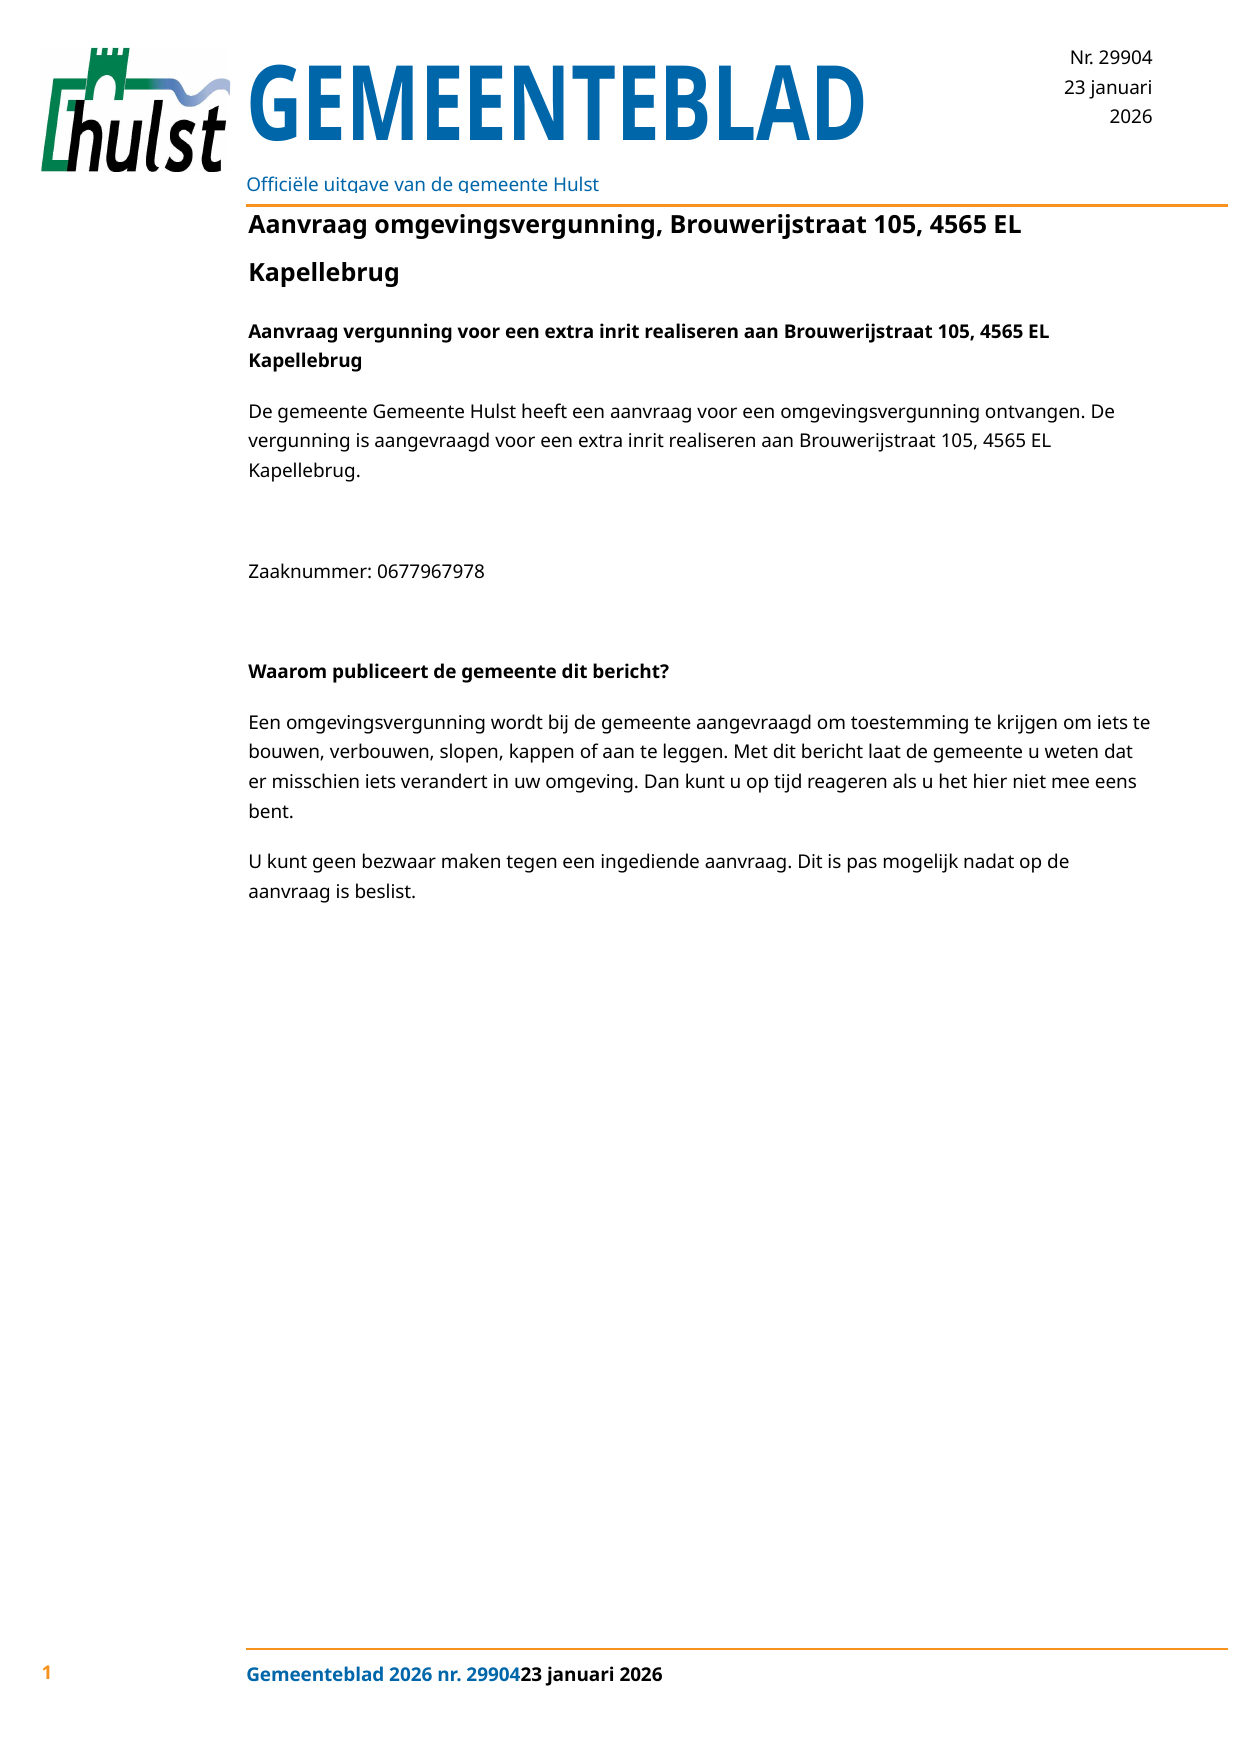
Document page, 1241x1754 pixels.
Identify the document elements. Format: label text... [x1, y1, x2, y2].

picture [41, 47, 231, 172]
text Zaaknummer: 0677967978 [248, 558, 1152, 584]
text Aanvraag vergunning voor een extra inrit realiseren aan Brouwerijstraat 105, 4565 EL Kapellebrug [248, 318, 1152, 373]
text De gemeente Gemeente Hulst heeft een aanvraag voor een omgevingsvergunning ontvangen. De vergunning is aangevraagd voor een extra inrit realiseren aan Brouwerijstraat 105, 4565 EL Kapellebrug. [248, 398, 1152, 483]
text Waarom publiceert de gemeente dit bericht? [248, 659, 1152, 684]
text Aanvraag omgevingsvergunning, Brouwerijstraat 105, 4565 EL Kapellebrug [248, 207, 1152, 288]
text U kunt geen bezwaar maken tegen een ingediende aanvraag. Dit is pas mogelijk nadat op de aanvraag is beslist. [248, 848, 1152, 904]
text Een omgevingsvergunning wordt bij de gemeente aangevraagd om toestemming te krijgen om iets te bouwen, verbouwen, slopen, kappen of aan te leggen. Met dit bericht laat de gemeente u weten dat er misschien iets verandert in uw omgeving. Dan kunt u op tijd reageren als u het hier niet mee eens bent. [248, 709, 1152, 824]
